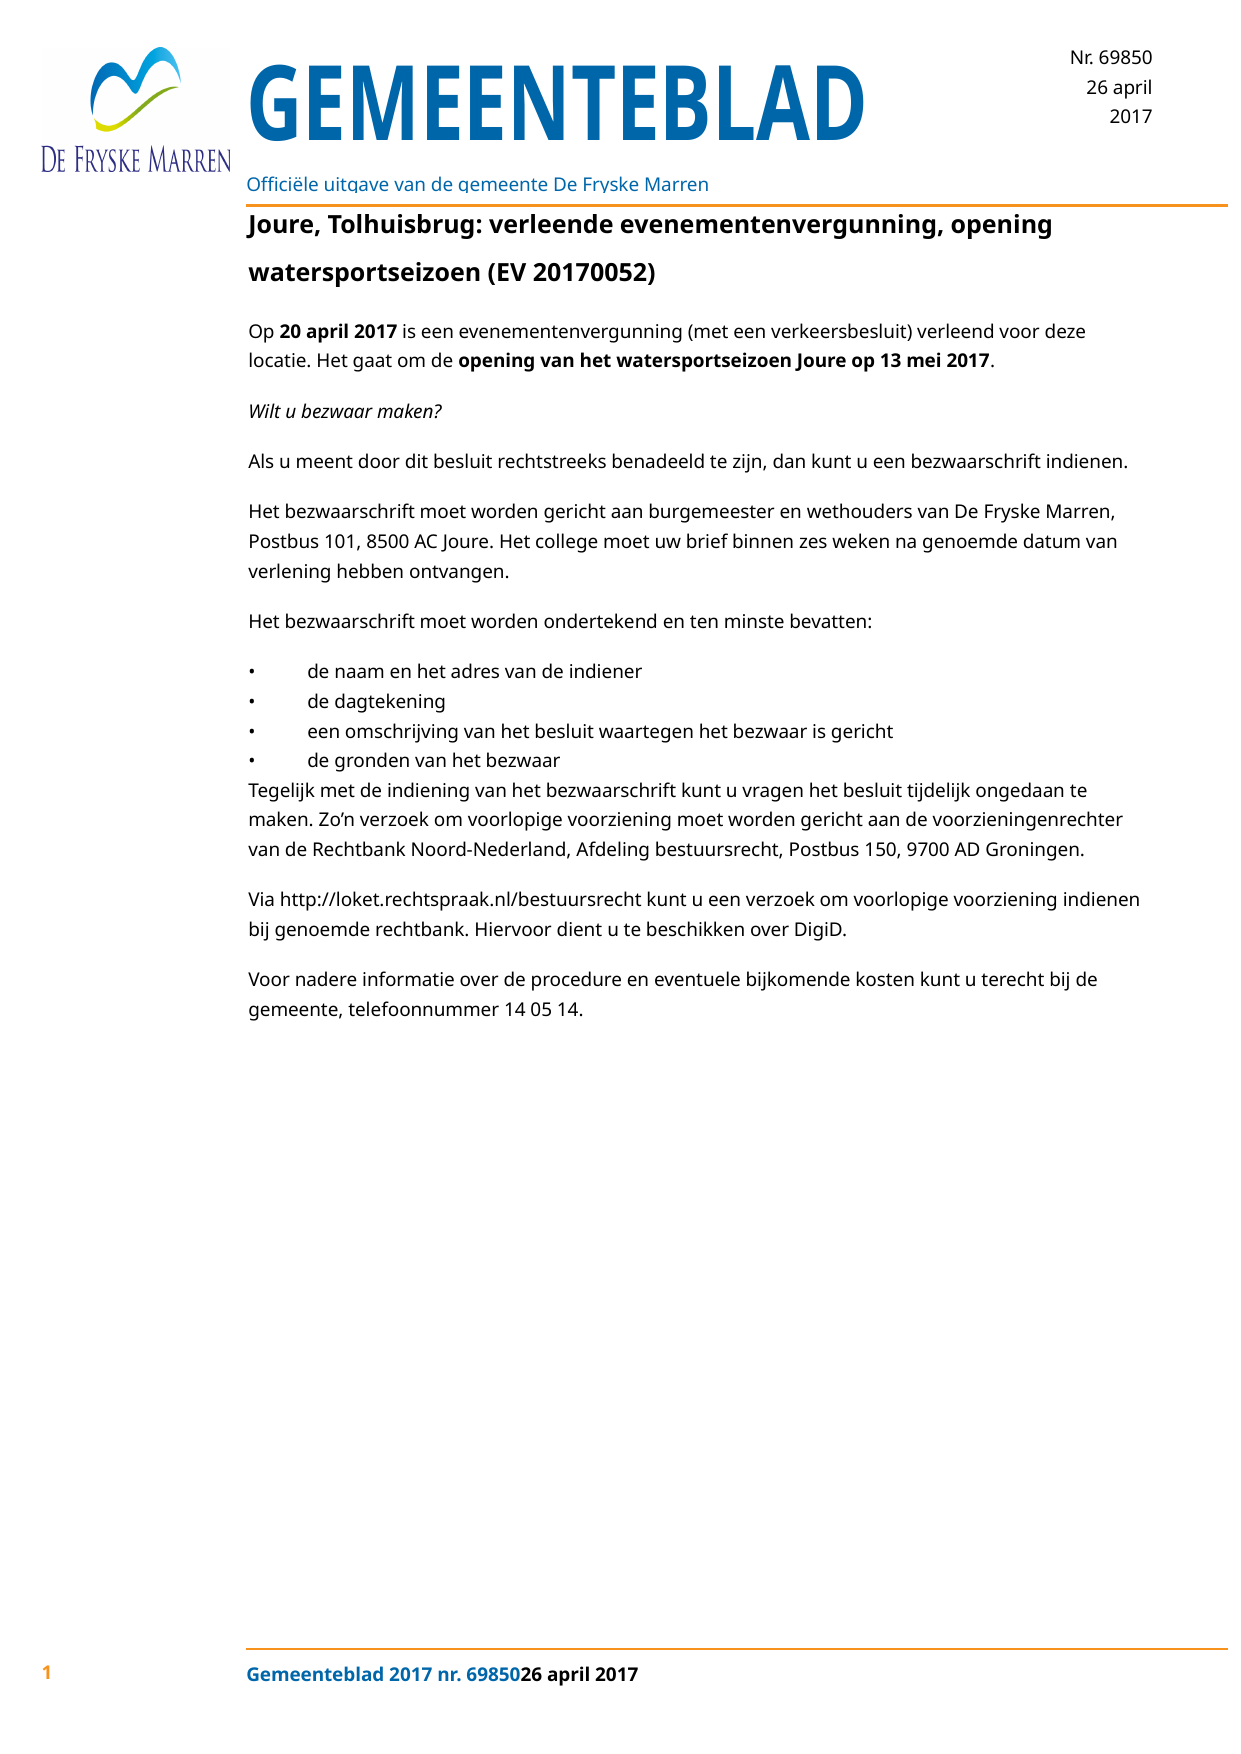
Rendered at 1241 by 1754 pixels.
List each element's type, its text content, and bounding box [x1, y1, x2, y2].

list de gronden van het bezwaar [248, 747, 1152, 773]
list de naam en het adres van de indiener [248, 659, 1152, 684]
picture [41, 47, 231, 172]
list de dagtekening [248, 688, 1152, 714]
text Via http://loket.rechtspraak.nl/bestuursrecht kunt u een verzoek om voorlopige voorziening indienen bij genoemde rechtbank. Hiervoor dient u te beschikken over DigiD. [248, 887, 1152, 942]
text Joure, Tolhuisbrug: verleende evenementenvergunning, opening watersportseizoen (EV 20170052) [248, 207, 1152, 288]
list een omschrijving van het besluit waartegen het bezwaar is gericht [248, 718, 1152, 744]
text Het bezwaarschrift moet worden ondertekend en ten minste bevatten: [248, 608, 1152, 634]
text Op 20 april 2017 is een evenementenvergunning (met een verkeersbesluit) verleend voor deze locatie. Het gaat om de opening van het watersportseizoen Joure op 13 mei 2017. [248, 318, 1152, 373]
text Wilt u bezwaar maken? [248, 398, 1152, 424]
text Tegelijk met de indiening van het bezwaarschrift kunt u vragen het besluit tijdelijk ongedaan te maken. Zo’n verzoek om voorlopige voorziening moet worden gericht aan de voorzieningenrechter van de Rechtbank Noord-Nederland, Afdeling bestuursrecht, Postbus 150, 9700 AD Groningen. [248, 777, 1152, 862]
text Het bezwaarschrift moet worden gericht aan burgemeester en wethouders van De Fryske Marren, Postbus 101, 8500 AC Joure. Het college moet uw brief binnen zes weken na genoemde datum van verlening hebben ontvangen. [248, 499, 1152, 584]
text Als u meent door dit besluit rechtstreeks benadeeld te zijn, dan kunt u een bezwaarschrift indienen. [248, 448, 1152, 474]
text Voor nadere informatie over de procedure en eventuele bijkomende kosten kunt u terecht bij de gemeente, telefoonnummer 14 05 14. [248, 967, 1152, 1022]
